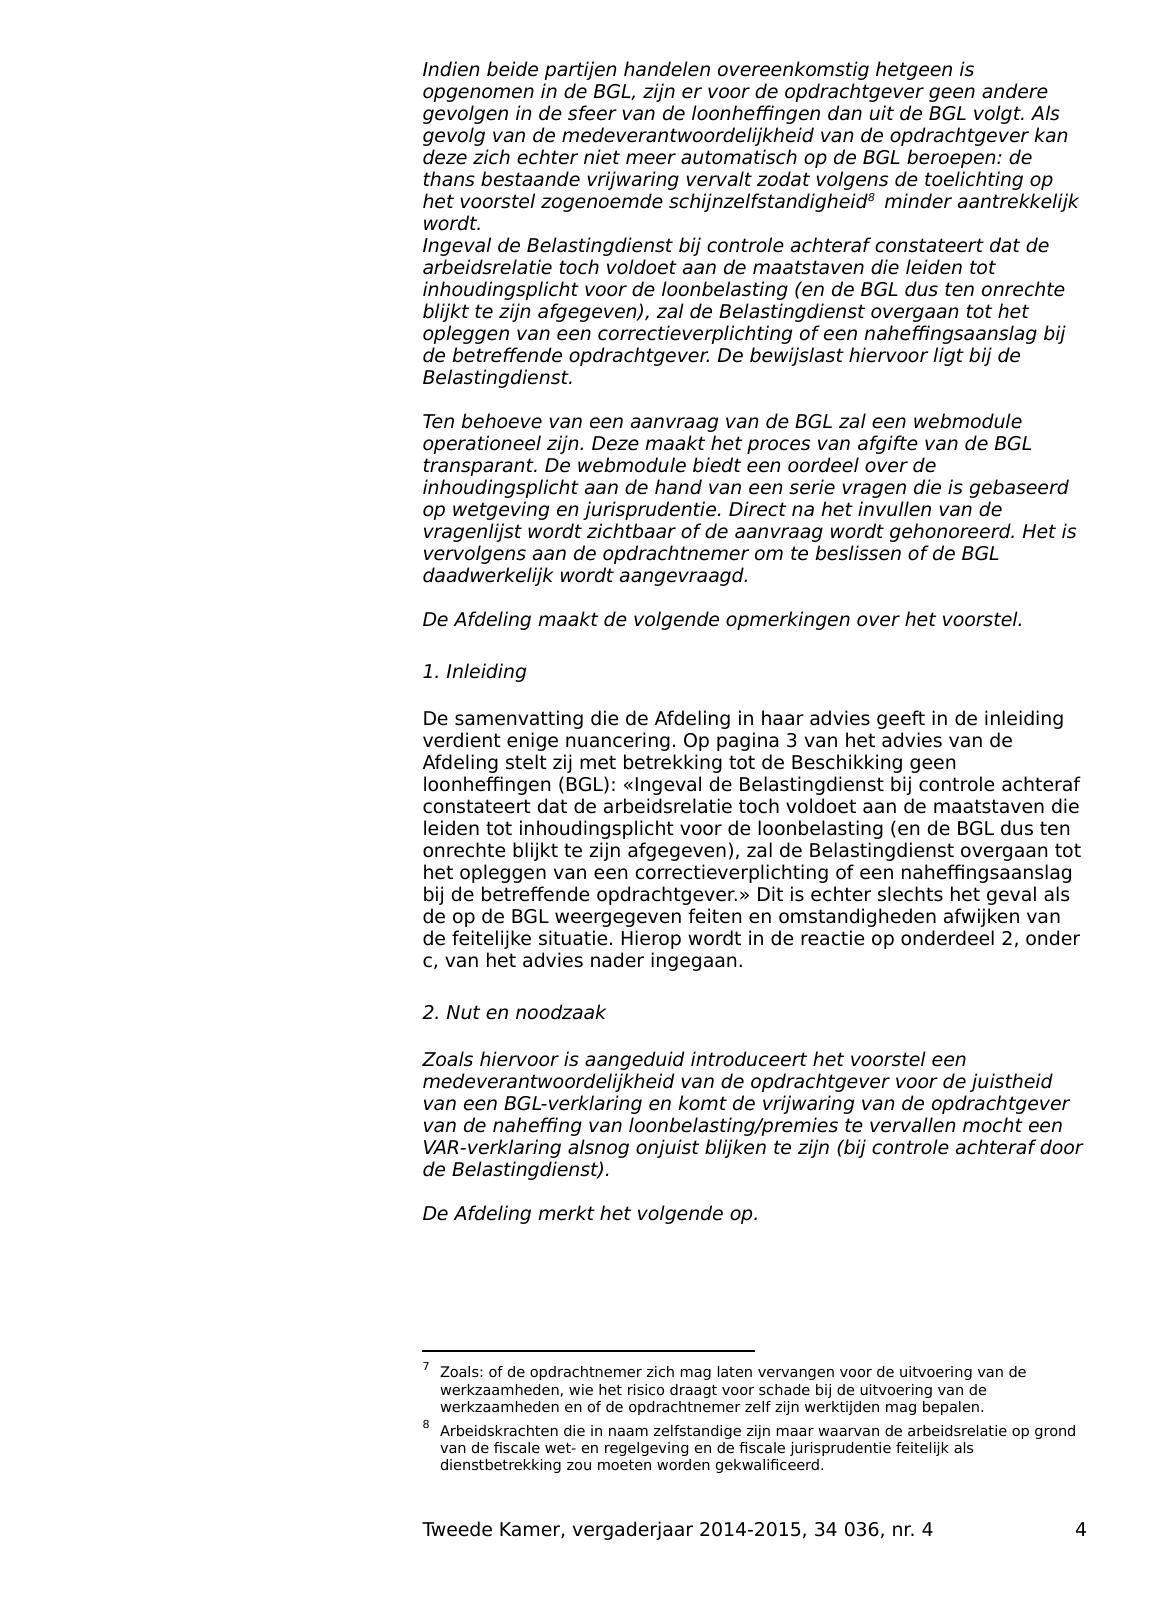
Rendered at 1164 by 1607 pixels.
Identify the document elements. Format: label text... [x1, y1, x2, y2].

subtitle 2. Nut en noodzaak [422, 1002, 1087, 1024]
text De Afdeling merkt het volgende op. [422, 1203, 1087, 1225]
text Zoals hiervoor is aangeduid introduceert het voorstel een medeverantwoordelijkheid van de opdrachtgever voor de juistheid van een BGL-verklaring en komt de vrijwaring van de opdrachtgever van de naheffing van loonbelasting/premies te vervallen mocht een VAR-verklaring alsnog onjuist blijken te zijn (bij controle achteraf door de Belastingdienst). [422, 1049, 1087, 1181]
text Zoals: of de opdrachtnemer zich mag laten vervangen voor de uitvoering van de werkzaamheden, wie het risico draagt voor schade bij de uitvoering van de werkzaamheden en of de opdrachtnemer zelf zijn werktijden mag bepalen. [422, 1360, 1087, 1416]
text De Afdeling maakt de volgende opmerkingen over het voorstel. [422, 609, 1087, 631]
text Ingeval de Belastingdienst bij controle achteraf constateert dat de arbeidsrelatie toch voldoet aan de maatstaven die leiden tot inhoudingsplicht voor de loonbelasting (en de BGL dus ten onrechte blijkt te zijn afgegeven), zal de Belastingdienst overgaan tot het opleggen van een correctieverplichting of een naheffingsaanslag bij de betreffende opdrachtgever. De bewijslast hiervoor ligt bij de Belastingdienst. [422, 235, 1087, 389]
text Indien beide partijen handelen overeenkomstig hetgeen is opgenomen in de BGL, zijn er voor de opdrachtgever geen andere gevolgen in de sfeer van de loonheffingen dan uit de BGL volgt. Als gevolg van de medeverantwoordelijkheid van de opdrachtgever kan deze zich echter niet meer automatisch op de BGL beroepen: de thans bestaande vrijwaring vervalt zodat volgens de toelichting op het voorstel zogenoemde schijnzelfstandigheid minder aantrekkelijk wordt. [422, 59, 1087, 235]
subtitle 1. Inleiding [422, 661, 1087, 683]
text Ten behoeve van een aanvraag van de BGL zal een webmodule operationeel zijn. Deze maakt het proces van afgifte van de BGL transparant. De webmodule biedt een oordeel over de inhoudingsplicht aan de hand van een serie vragen die is gebaseerd op wetgeving en jurisprudentie. Direct na het invullen van de vragenlijst wordt zichtbaar of de aanvraag wordt gehonoreerd. Het is vervolgens aan de opdrachtnemer om te beslissen of de BGL daadwerkelijk wordt aangevraagd. [422, 411, 1087, 587]
text De samenvatting die de Afdeling in haar advies geeft in de inleiding verdient enige nuancering. Op pagina 3 van het advies van de Afdeling stelt zij met betrekking tot de Beschikking geen loonheffingen (BGL): «Ingeval de Belastingdienst bij controle achteraf constateert dat de arbeidsrelatie toch voldoet aan de maatstaven die leiden tot inhoudingsplicht voor de loonbelasting (en de BGL dus ten onrechte blijkt te zijn afgegeven), zal de Belastingdienst overgaan tot het opleggen van een correctieverplichting of een naheffingsaanslag bij de betreffende opdrachtgever.» Dit is echter slechts het geval als de op de BGL weergegeven feiten en omstandigheden afwijken van de feitelijke situatie. Hierop wordt in de reactie op onderdeel 2, onder c, van het advies nader ingegaan. [422, 708, 1087, 972]
text Arbeidskrachten die in naam zelfstandige zijn maar waarvan de arbeidsrelatie op grond van de fiscale wet- en regelgeving en de fiscale jurisprudentie feitelijk als dienstbetrekking zou moeten worden gekwalificeerd. [422, 1418, 1087, 1474]
